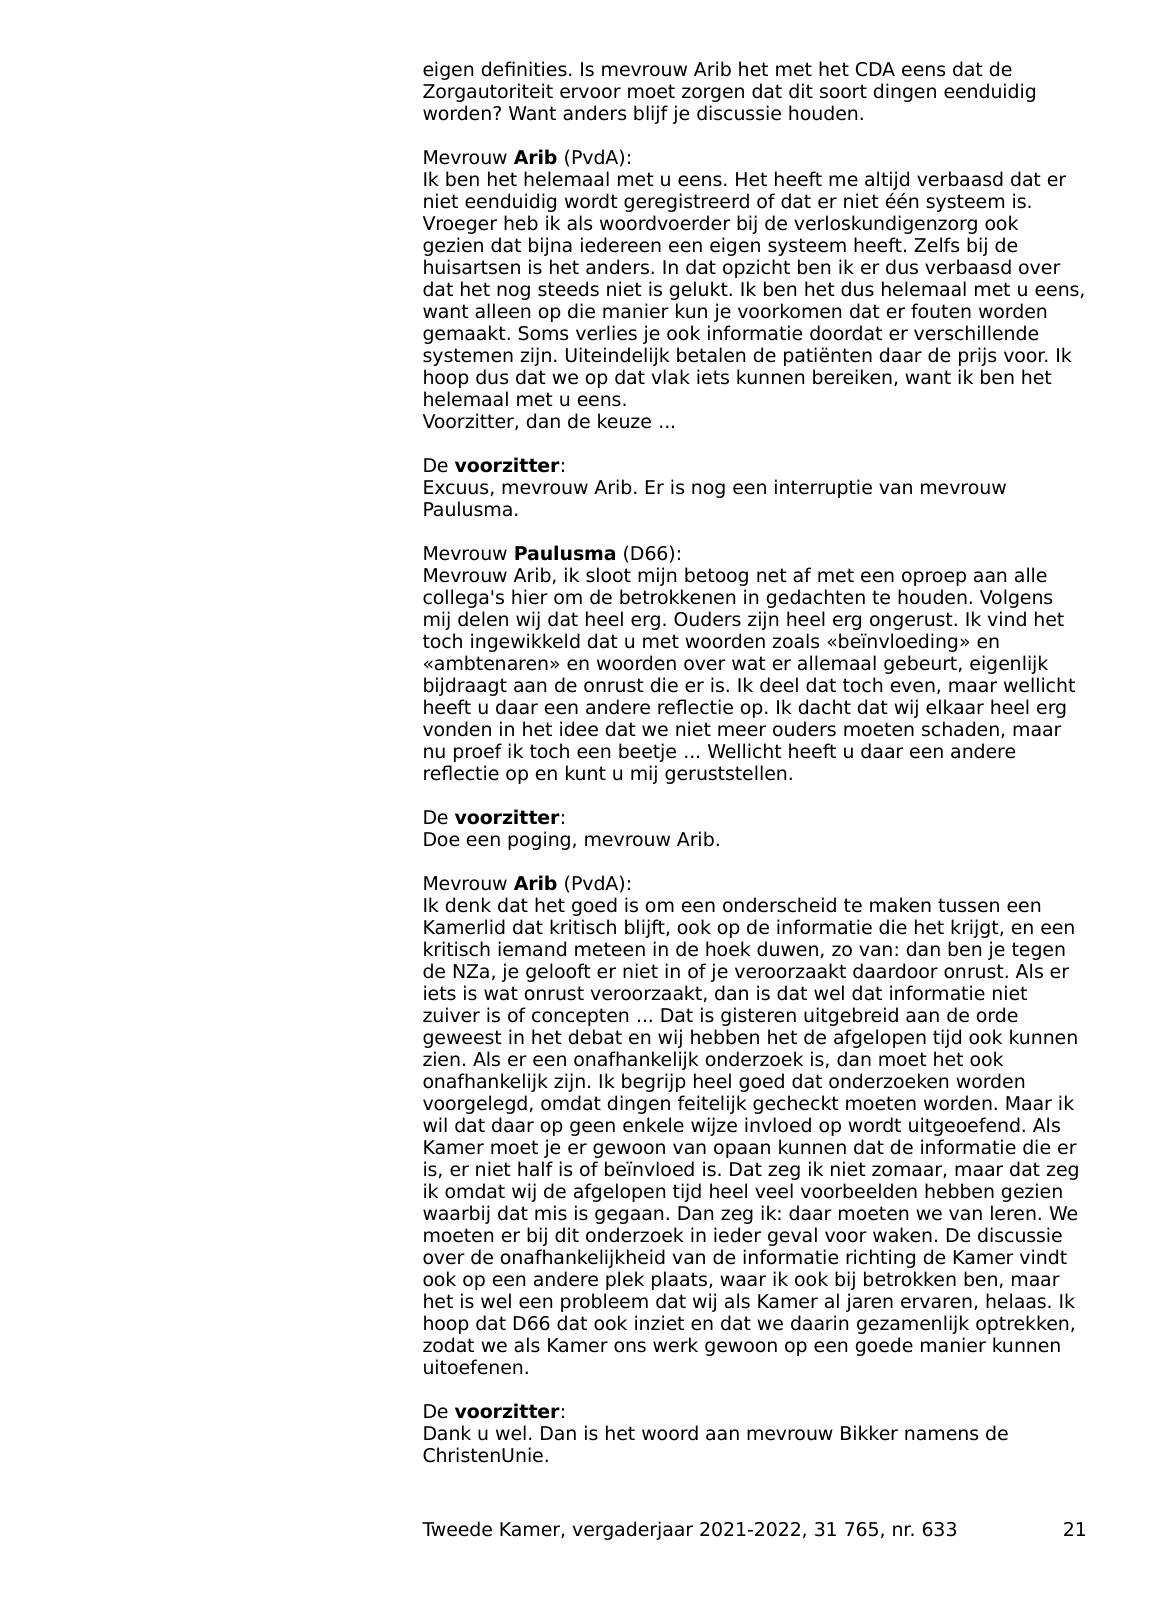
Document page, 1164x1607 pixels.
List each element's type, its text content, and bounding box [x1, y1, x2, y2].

text Mevrouw Arib, ik sloot mijn betoog net af met een oproep aan alle collega's hier om de betrokkenen in gedachten te houden. Volgens mij delen wij dat heel erg. Ouders zijn heel erg ongerust. Ik vind het toch ingewikkeld dat u met woorden zoals «beïnvloeding» en «ambtenaren» en woorden over wat er allemaal gebeurt, eigenlijk bijdraagt aan de onrust die er is. Ik deel dat toch even, maar wellicht heeft u daar een andere reflectie op. Ik dacht dat wij elkaar heel erg vonden in het idee dat we niet meer ouders moeten schaden, maar nu proef ik toch een beetje ... Wellicht heeft u daar een andere reflectie op en kunt u mij geruststellen. [422, 565, 1087, 785]
text Ik ben het helemaal met u eens. Het heeft me altijd verbaasd dat er niet eenduidig wordt geregistreerd of dat er niet één systeem is. Vroeger heb ik als woordvoerder bij de verloskundigenzorg ook gezien dat bijna iedereen een eigen systeem heeft. Zelfs bij de huisartsen is het anders. In dat opzicht ben ik er dus verbaasd over dat het nog steeds niet is gelukt. Ik ben het dus helemaal met u eens, want alleen op die manier kun je voorkomen dat er fouten worden gemaakt. Soms verlies je ook informatie doordat er verschillende systemen zijn. Uiteindelijk betalen de patiënten daar de prijs voor. Ik hoop dus dat we op dat vlak iets kunnen bereiken, want ik ben het helemaal met u eens. [422, 169, 1087, 411]
text De voorzitter: [422, 807, 1087, 829]
text Mevrouw Arib (PvdA): [422, 873, 1087, 895]
text Excuus, mevrouw Arib. Er is nog een interruptie van mevrouw Paulusma. [422, 477, 1087, 521]
text Dank u wel. Dan is het woord aan mevrouw Bikker namens de ChristenUnie. [422, 1423, 1087, 1467]
text Mevrouw Paulusma (D66): [422, 543, 1087, 565]
text De voorzitter: [422, 1401, 1087, 1423]
text Ik denk dat het goed is om een onderscheid te maken tussen een Kamerlid dat kritisch blijft, ook op de informatie die het krijgt, en een kritisch iemand meteen in de hoek duwen, zo van: dan ben je tegen de NZa, je gelooft er niet in of je veroorzaakt daardoor onrust. Als er iets is wat onrust veroorzaakt, dan is dat wel dat informatie niet zuiver is of concepten ... Dat is gisteren uitgebreid aan de orde geweest in het debat en wij hebben het de afgelopen tijd ook kunnen zien. Als er een onafhankelijk onderzoek is, dan moet het ook onafhankelijk zijn. Ik begrijp heel goed dat onderzoeken worden voorgelegd, omdat dingen feitelijk gecheckt moeten worden. Maar ik wil dat daar op geen enkele wijze invloed op wordt uitgeoefend. Als Kamer moet je er gewoon van opaan kunnen dat de informatie die er is, er niet half is of beïnvloed is. Dat zeg ik niet zomaar, maar dat zeg ik omdat wij de afgelopen tijd heel veel voorbeelden hebben gezien waarbij dat mis is gegaan. Dan zeg ik: daar moeten we van leren. We moeten er bij dit onderzoek in ieder geval voor waken. De discussie over de onafhankelijkheid van de informatie richting de Kamer vindt ook op een andere plek plaats, waar ik ook bij betrokken ben, maar het is wel een probleem dat wij als Kamer al jaren ervaren, helaas. Ik hoop dat D66 dat ook inziet en dat we daarin gezamenlijk optrekken, zodat we als Kamer ons werk gewoon op een goede manier kunnen uitoefenen. [422, 895, 1087, 1379]
text Voorzitter, dan de keuze ... [422, 411, 1087, 433]
text Mevrouw Arib (PvdA): [422, 147, 1087, 169]
text eigen definities. Is mevrouw Arib het met het CDA eens dat de Zorgautoriteit ervoor moet zorgen dat dit soort dingen eenduidig worden? Want anders blijf je discussie houden. [422, 59, 1087, 125]
text De voorzitter: [422, 455, 1087, 477]
text Doe een poging, mevrouw Arib. [422, 829, 1087, 851]
